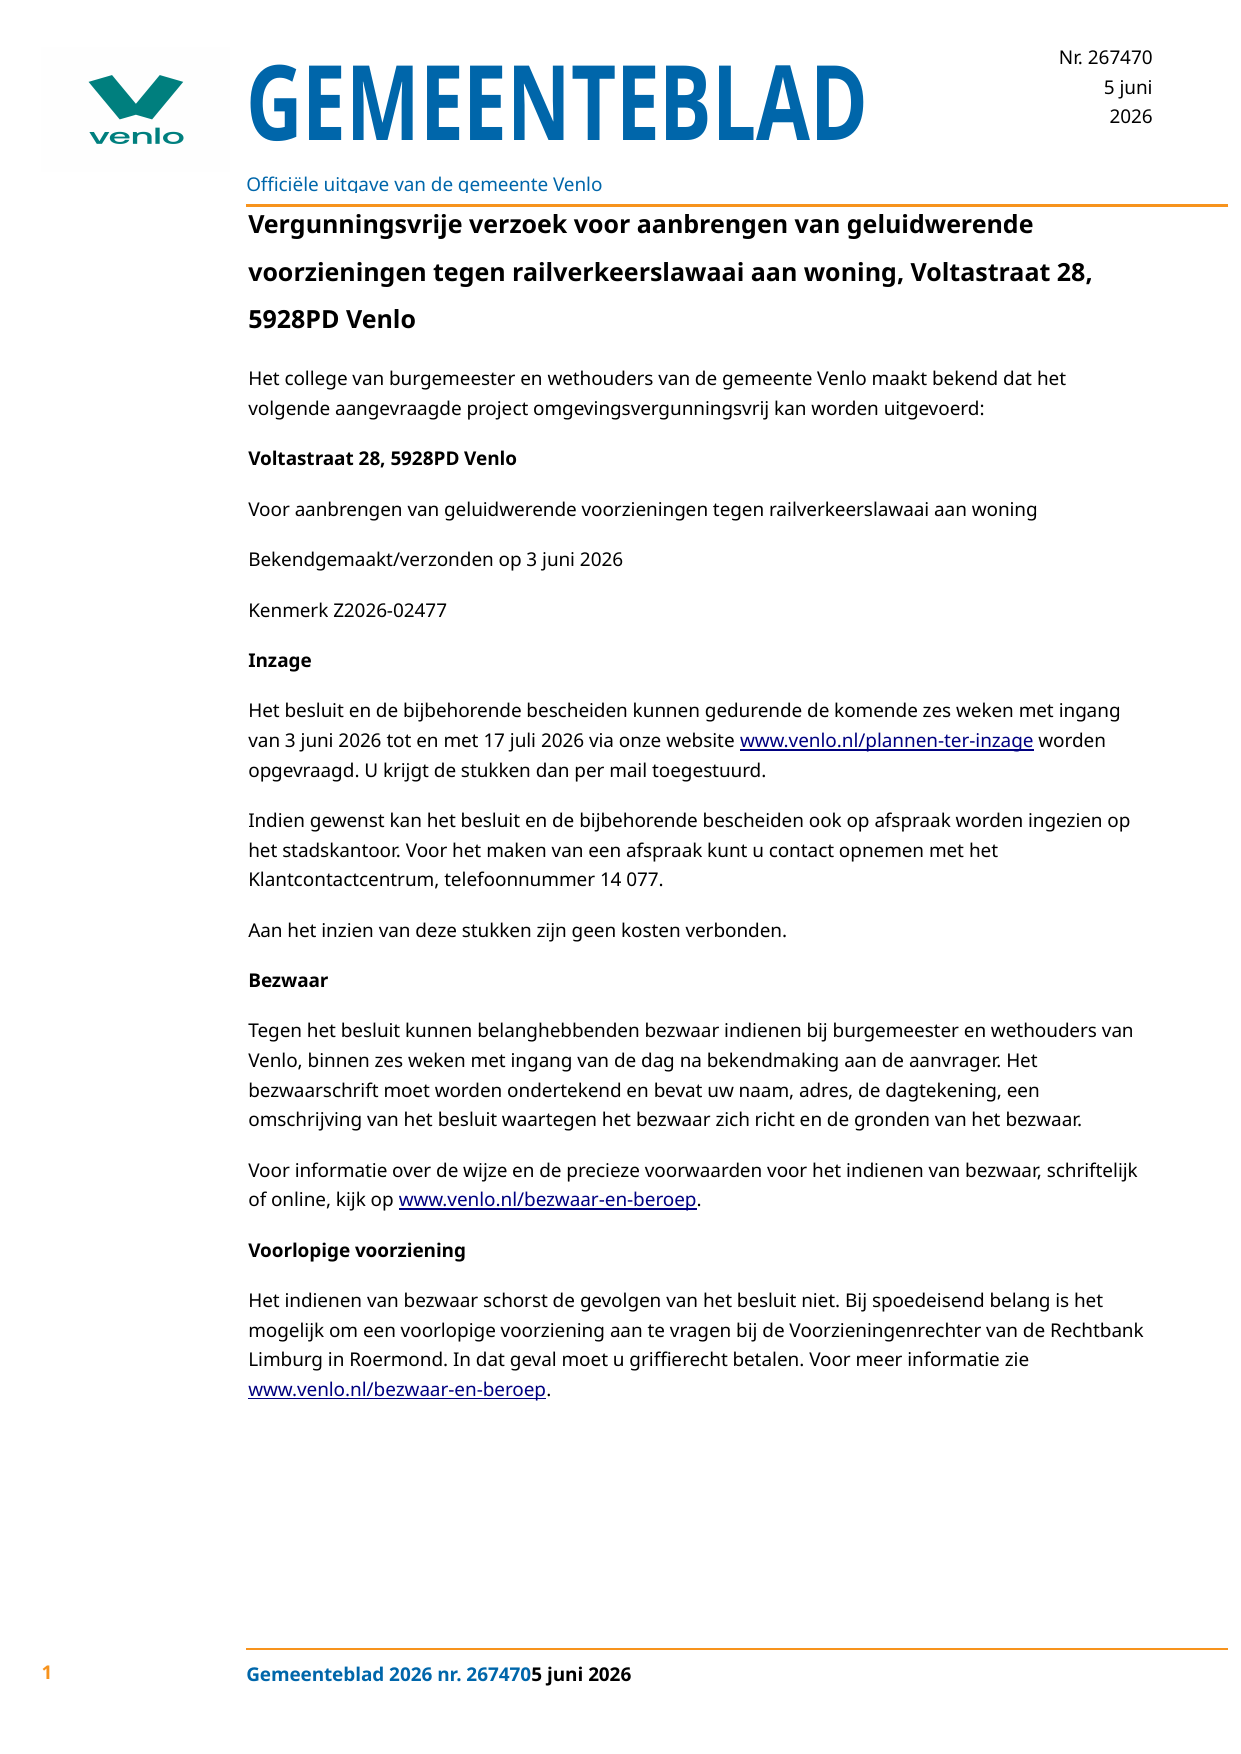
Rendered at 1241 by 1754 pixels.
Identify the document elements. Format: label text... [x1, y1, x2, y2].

text Voor aanbrengen van geluidwerende voorzieningen tegen railverkeerslawaai aan woning [248, 496, 1152, 522]
text Voltastraat 28, 5928PD Venlo [248, 446, 1152, 471]
text Vergunningsvrije verzoek voor aanbrengen van geluidwerende voorzieningen tegen railverkeerslawaai aan woning, Voltastraat 28, 5928PD Venlo [248, 207, 1152, 336]
picture [41, 47, 231, 172]
text Tegen het besluit kunnen belanghebbenden bezwaar indienen bij burgemeester en wethouders van Venlo, binnen zes weken met ingang van de dag na bekendmaking aan de aanvrager. Het bezwaarschrift moet worden ondertekend en bevat uw naam, adres, de dagtekening, een omschrijving van het besluit waartegen het bezwaar zich richt en de gronden van het bezwaar. [248, 1018, 1152, 1132]
text Voor informatie over de wijze en de precieze voorwaarden voor het indienen van bezwaar, schriftelijk of online, kijk op www.venlo.nl/bezwaar-en-beroep. [248, 1157, 1152, 1212]
text Aan het inzien van deze stukken zijn geen kosten verbonden. [248, 917, 1152, 942]
text Het indienen van bezwaar schorst de gevolgen van het besluit niet. Bij spoedeisend belang is het mogelijk om een voorlopige voorziening aan te vragen bij de Voorzieningenrechter van de Rechtbank Limburg in Roermond. In dat geval moet u griffierecht betalen. Voor meer informatie zie www.venlo.nl/bezwaar-en-beroep. [248, 1287, 1152, 1402]
text Bekendgemaakt/verzonden op 3 juni 2026 [248, 546, 1152, 572]
text Het besluit en de bijbehorende bescheiden kunnen gedurende de komende zes weken met ingang van 3 juni 2026 tot en met 17 juli 2026 via onze website www.venlo.nl/plannen-ter-inzage worden opgevraagd. U krijgt de stukken dan per mail toegestuurd. [248, 698, 1152, 782]
text Bezwaar [248, 967, 1152, 993]
text Voorlopige voorziening [248, 1237, 1152, 1262]
text Kenmerk Z2026-02477 [248, 597, 1152, 622]
text Indien gewenst kan het besluit en de bijbehorende bescheiden ook op afspraak worden ingezien op het stadskantoor. Voor het maken van een afspraak kunt u contact opnemen met het Klantcontactcentrum, telefoonnummer 14 077. [248, 807, 1152, 892]
text Inzage [248, 647, 1152, 673]
text Het college van burgemeester en wethouders van de gemeente Venlo maakt bekend dat het volgende aangevraagde project omgevingsvergunningsvrij kan worden uitgevoerd: [248, 366, 1152, 421]
